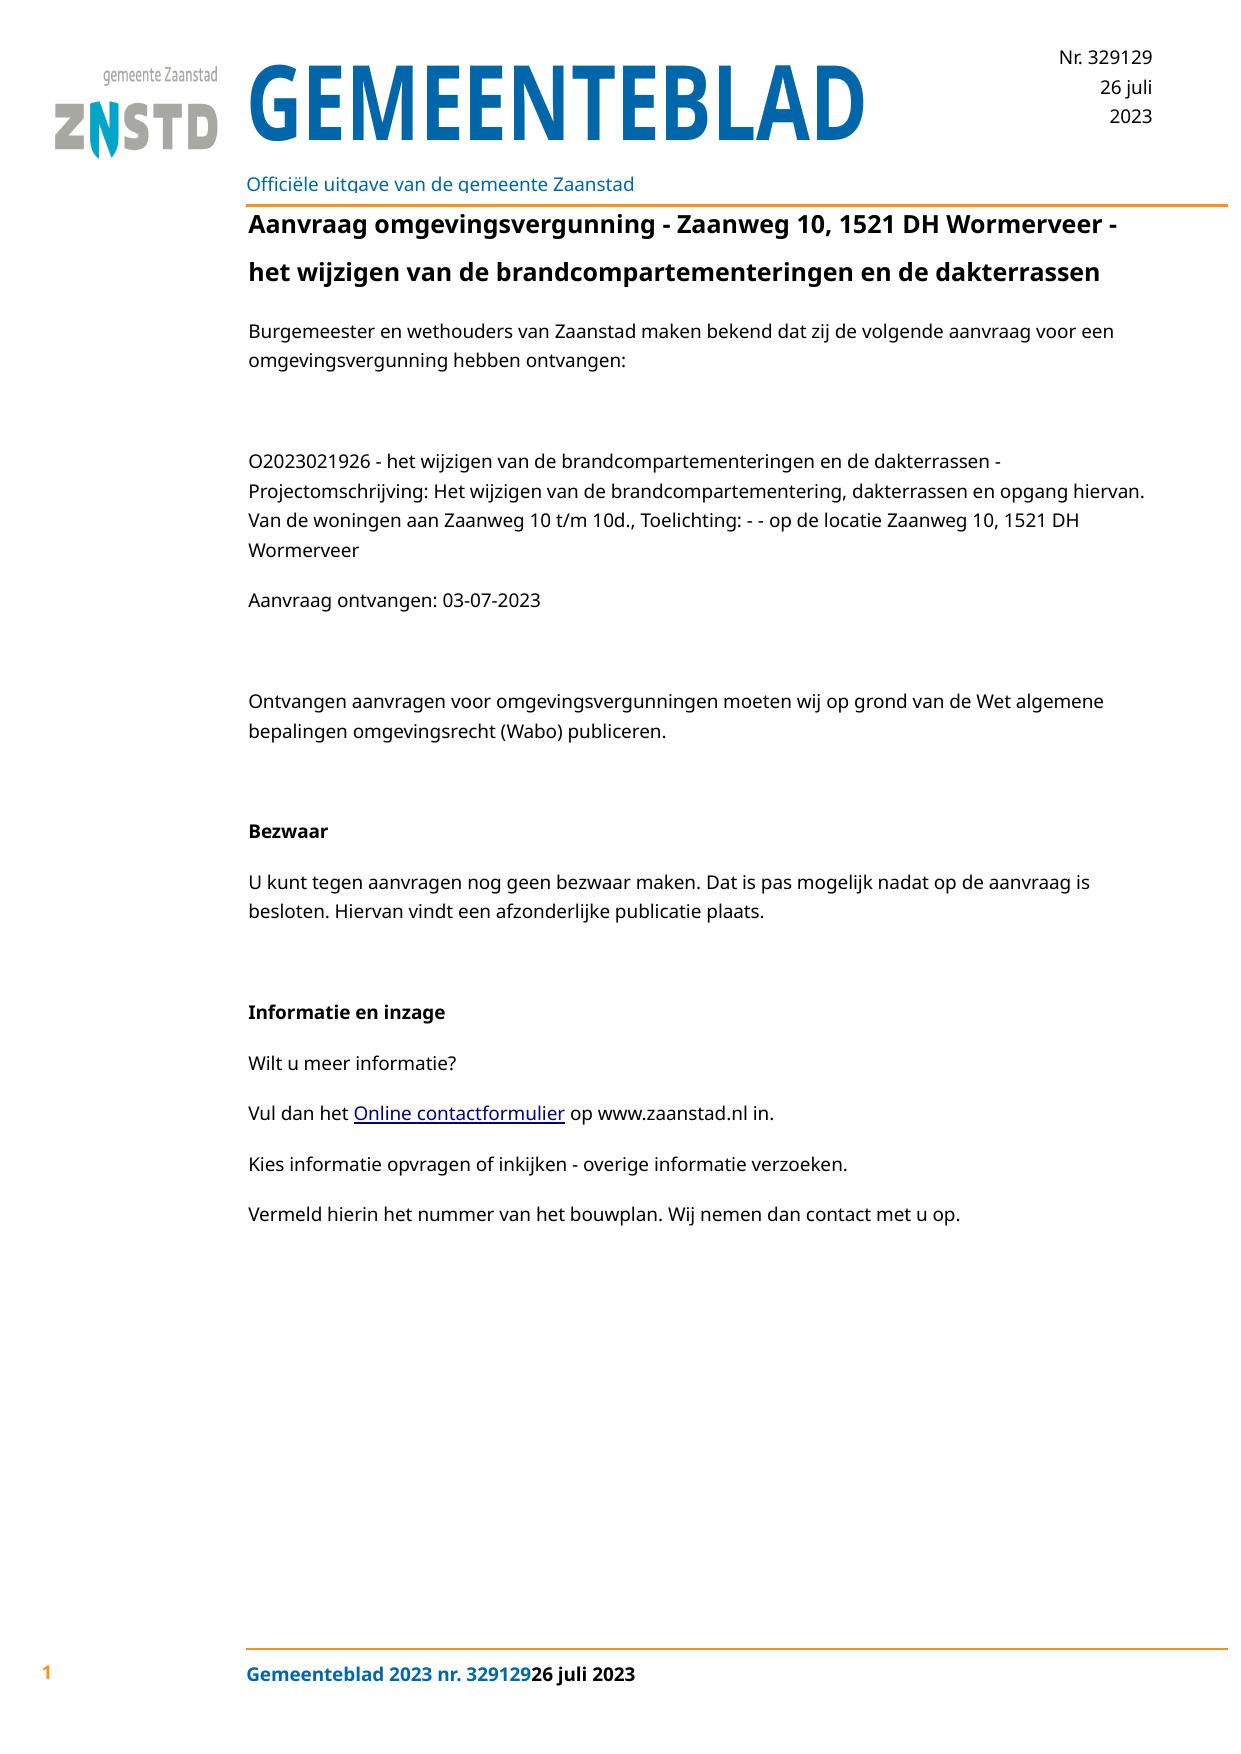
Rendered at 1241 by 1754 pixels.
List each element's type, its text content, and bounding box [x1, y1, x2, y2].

text Ontvangen aanvragen voor omgevingsvergunningen moeten wij op grond van de Wet algemene bepalingen omgevingsrecht (Wabo) publiceren. [248, 688, 1152, 744]
text Vermeld hierin het nummer van het bouwplan. Wij nemen dan contact met u op. [248, 1201, 1152, 1227]
text Informatie en inzage [248, 999, 1152, 1025]
text Kies informatie opvragen of inkijken - overige informatie verzoeken. [248, 1151, 1152, 1177]
text Aanvraag ontvangen: 03-07-2023 [248, 587, 1152, 613]
text U kunt tegen aanvragen nog geen bezwaar maken. Dat is pas mogelijk nadat op de aanvraag is besloten. Hiervan vindt een afzonderlijke publicatie plaats. [248, 869, 1152, 924]
text Bezwaar [248, 819, 1152, 844]
text Vul dan het Online contactformulier op www.zaanstad.nl in. [248, 1100, 1152, 1126]
picture [41, 47, 231, 172]
text Wilt u meer informatie? [248, 1050, 1152, 1076]
text O2023021926 - het wijzigen van de brandcompartementeringen en de dakterrassen - Projectomschrijving: Het wijzigen van de brandcompartementering, dakterrassen en opgang hiervan. Van de woningen aan Zaanweg 10 t/m 10d., Toelichting: - - op de locatie Zaanweg 10, 1521 DH Wormerveer [248, 448, 1152, 563]
text Burgemeester en wethouders van Zaanstad maken bekend dat zij de volgende aanvraag voor een omgevingsvergunning hebben ontvangen: [248, 318, 1152, 373]
text Aanvraag omgevingsvergunning - Zaanweg 10, 1521 DH Wormerveer - het wijzigen van de brandcompartementeringen en de dakterrassen [248, 207, 1152, 288]
